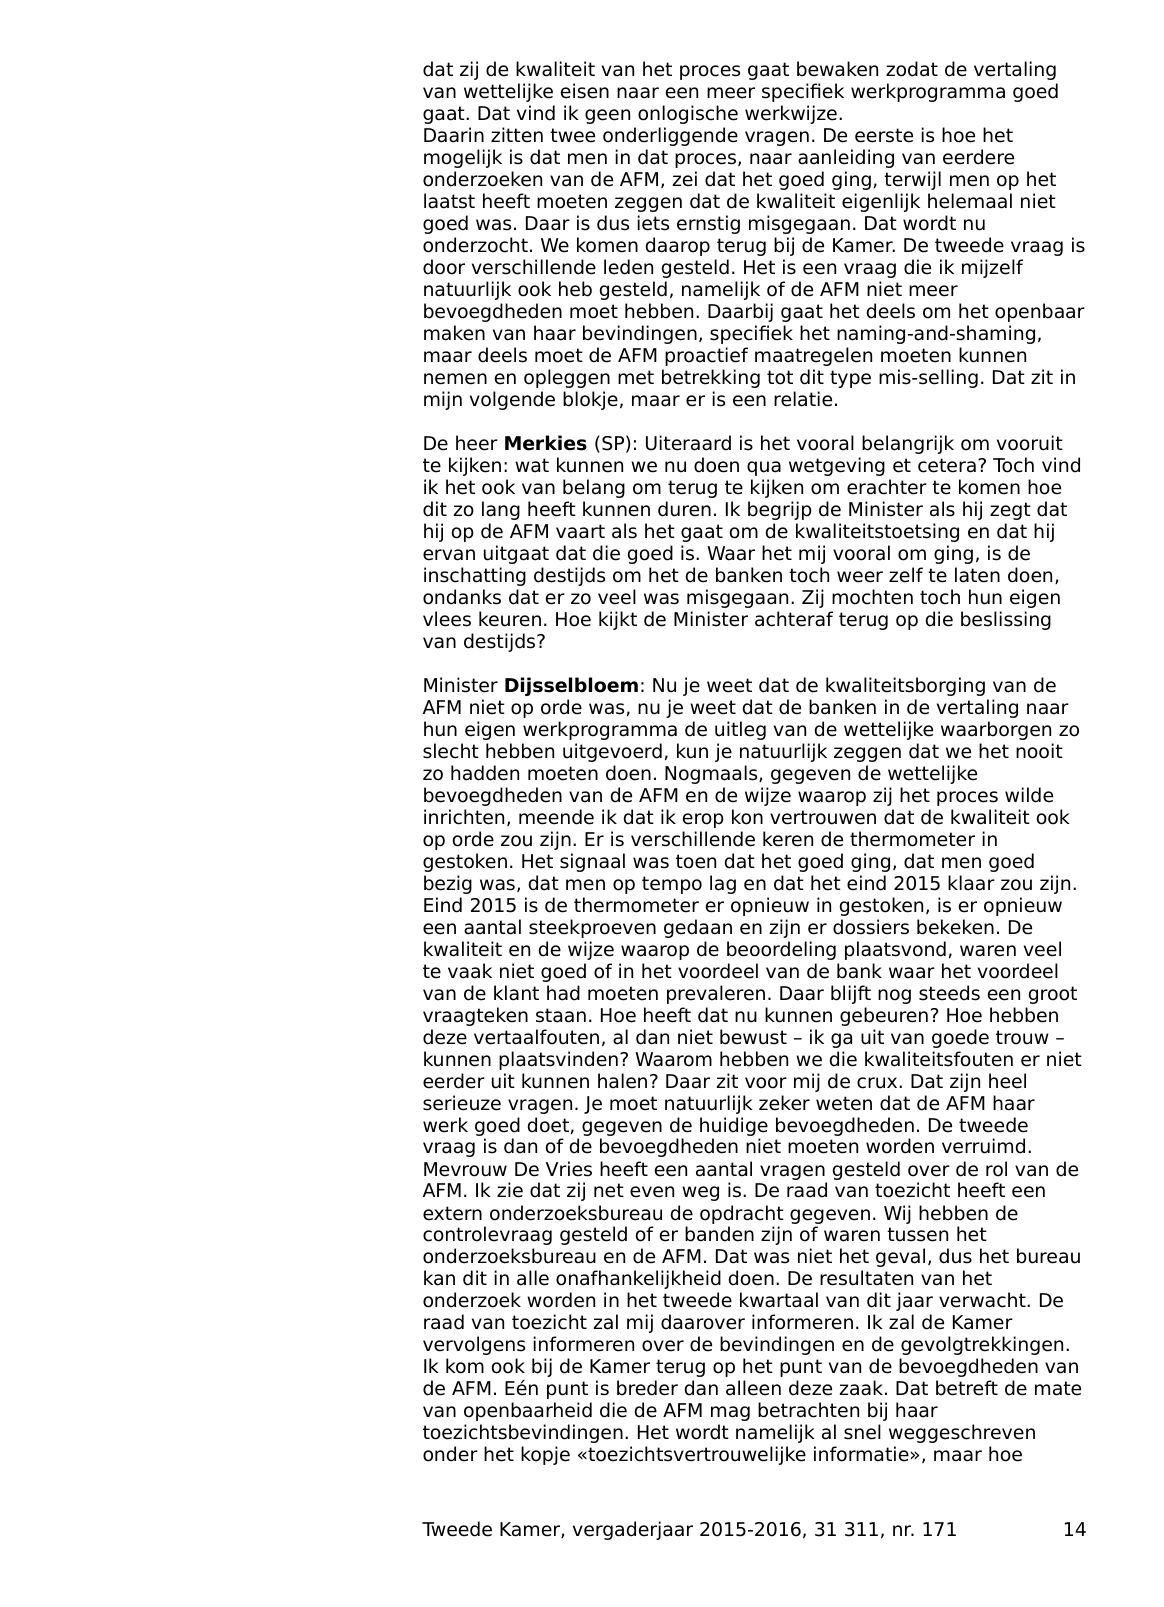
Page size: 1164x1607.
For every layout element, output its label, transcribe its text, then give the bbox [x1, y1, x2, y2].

text Daarin zitten twee onderliggende vragen. De eerste is hoe het mogelijk is dat men in dat proces, naar aanleiding van eerdere onderzoeken van de AFM, zei dat het goed ging, terwijl men op het laatst heeft moeten zeggen dat de kwaliteit eigenlijk helemaal niet goed was. Daar is dus iets ernstig misgegaan. Dat wordt nu onderzocht. We komen daarop terug bij de Kamer. De tweede vraag is door verschillende leden gesteld. Het is een vraag die ik mijzelf natuurlijk ook heb gesteld, namelijk of de AFM niet meer bevoegdheden moet hebben. Daarbij gaat het deels om het openbaar maken van haar bevindingen, specifiek het naming-and-shaming, maar deels moet de AFM proactief maatregelen moeten kunnen nemen en opleggen met betrekking tot dit type mis-selling. Dat zit in mijn volgende blokje, maar er is een relatie. [422, 125, 1087, 411]
text dat zij de kwaliteit van het proces gaat bewaken zodat de vertaling van wettelijke eisen naar een meer specifiek werkprogramma goed gaat. Dat vind ik geen onlogische werkwijze. [422, 59, 1087, 125]
text De heer Merkies (SP): Uiteraard is het vooral belangrijk om vooruit te kijken: wat kunnen we nu doen qua wetgeving et cetera? Toch vind ik het ook van belang om terug te kijken om erachter te komen hoe dit zo lang heeft kunnen duren. Ik begrijp de Minister als hij zegt dat hij op de AFM vaart als het gaat om de kwaliteitstoetsing en dat hij ervan uitgaat dat die goed is. Waar het mij vooral om ging, is de inschatting destijds om het de banken toch weer zelf te laten doen, ondanks dat er zo veel was misgegaan. Zij mochten toch hun eigen vlees keuren. Hoe kijkt de Minister achteraf terug op die beslissing van destijds? [422, 433, 1087, 653]
text Ik kom ook bij de Kamer terug op het punt van de bevoegdheden van de AFM. Eén punt is breder dan alleen deze zaak. Dat betreft de mate van openbaarheid die de AFM mag betrachten bij haar toezichtsbevindingen. Het wordt namelijk al snel weggeschreven onder het kopje «toezichtsvertrouwelijke informatie», maar hoe [422, 1356, 1087, 1466]
text Minister Dijsselbloem: Nu je weet dat de kwaliteitsborging van de AFM niet op orde was, nu je weet dat de banken in de vertaling naar hun eigen werkprogramma de uitleg van de wettelijke waarborgen zo slecht hebben uitgevoerd, kun je natuurlijk zeggen dat we het nooit zo hadden moeten doen. Nogmaals, gegeven de wettelijke bevoegdheden van de AFM en de wijze waarop zij het proces wilde inrichten, meende ik dat ik erop kon vertrouwen dat de kwaliteit ook op orde zou zijn. Er is verschillende keren de thermometer in gestoken. Het signaal was toen dat het goed ging, dat men goed bezig was, dat men op tempo lag en dat het eind 2015 klaar zou zijn. Eind 2015 is de thermometer er opnieuw in gestoken, is er opnieuw een aantal steekproeven gedaan en zijn er dossiers bekeken. De kwaliteit en de wijze waarop de beoordeling plaatsvond, waren veel te vaak niet goed of in het voordeel van de bank waar het voordeel van de klant had moeten prevaleren. Daar blijft nog steeds een groot vraagteken staan. Hoe heeft dat nu kunnen gebeuren? Hoe hebben deze vertaalfouten, al dan niet bewust – ik ga uit van goede trouw – kunnen plaatsvinden? Waarom hebben we die kwaliteitsfouten er niet eerder uit kunnen halen? Daar zit voor mij de crux. Dat zijn heel serieuze vragen. Je moet natuurlijk zeker weten dat de AFM haar werk goed doet, gegeven de huidige bevoegdheden. De tweede vraag is dan of de bevoegdheden niet moeten worden verruimd. [422, 675, 1087, 1158]
text Mevrouw De Vries heeft een aantal vragen gesteld over de rol van de AFM. Ik zie dat zij net even weg is. De raad van toezicht heeft een extern onderzoeksbureau de opdracht gegeven. Wij hebben de controlevraag gesteld of er banden zijn of waren tussen het onderzoeksbureau en de AFM. Dat was niet het geval, dus het bureau kan dit in alle onafhankelijkheid doen. De resultaten van het onderzoek worden in het tweede kwartaal van dit jaar verwacht. De raad van toezicht zal mij daarover informeren. Ik zal de Kamer vervolgens informeren over de bevindingen en de gevolgtrekkingen. [422, 1158, 1087, 1356]
